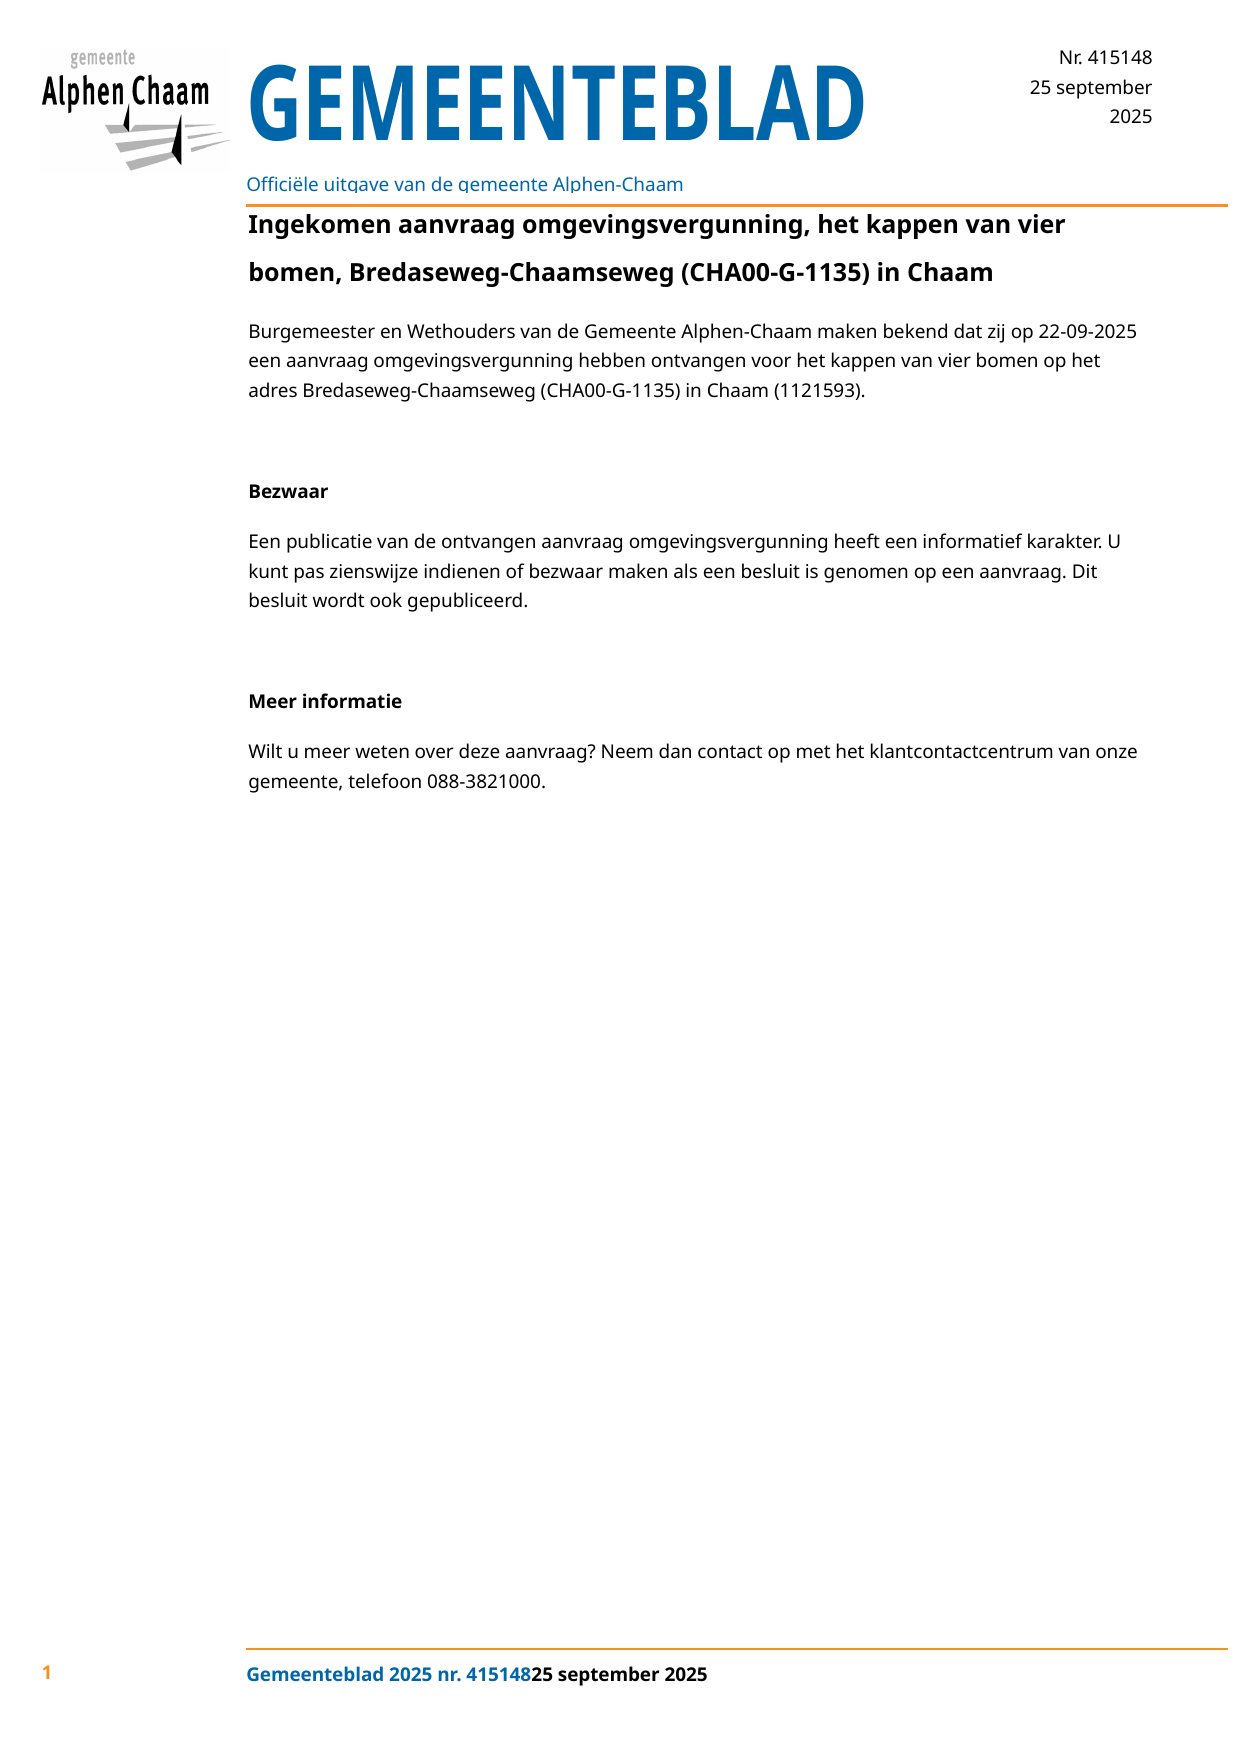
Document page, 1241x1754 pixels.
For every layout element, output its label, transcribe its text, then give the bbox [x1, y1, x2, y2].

picture [41, 47, 231, 172]
text Wilt u meer weten over deze aanvraag? Neem dan contact op met het klantcontactcentrum van onze gemeente, telefoon 088-3821000. [248, 739, 1152, 794]
text Burgemeester en Wethouders van de Gemeente Alphen-Chaam maken bekend dat zij op 22-09-2025 een aanvraag omgevingsvergunning hebben ontvangen voor het kappen van vier bomen op het adres Bredaseweg-Chaamseweg (CHA00-G-1135) in Chaam (1121593). [248, 318, 1152, 403]
text Bezwaar [248, 478, 1152, 504]
text Ingekomen aanvraag omgevingsvergunning, het kappen van vier bomen, Bredaseweg-Chaamseweg (CHA00-G-1135) in Chaam [248, 207, 1152, 288]
text Meer informatie [248, 688, 1152, 714]
text Een publicatie van de ontvangen aanvraag omgevingsvergunning heeft een informatief karakter. U kunt pas zienswijze indienen of bezwaar maken als een besluit is genomen op een aanvraag. Dit besluit wordt ook gepubliceerd. [248, 528, 1152, 613]
